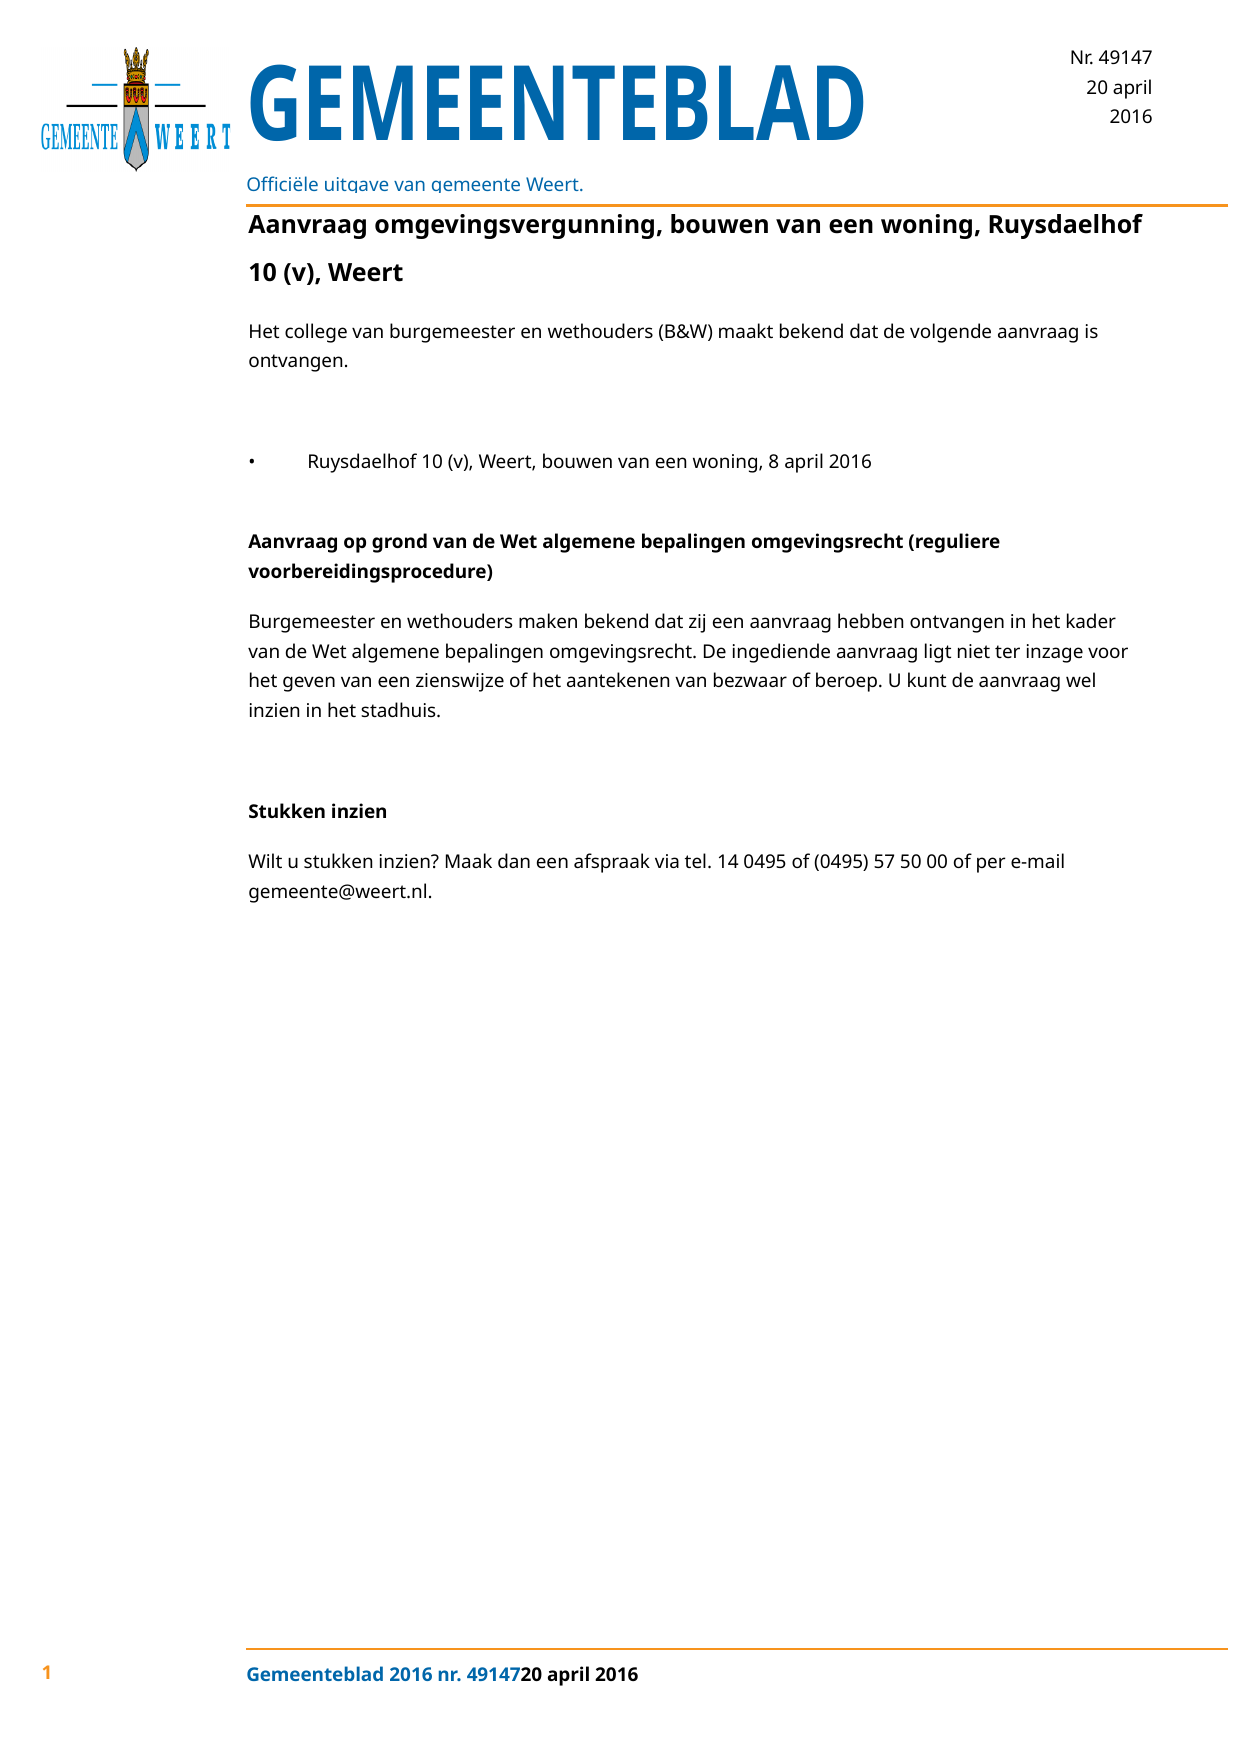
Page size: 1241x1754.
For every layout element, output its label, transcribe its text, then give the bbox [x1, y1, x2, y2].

text Aanvraag op grond van de Wet algemene bepalingen omgevingsrecht (reguliere voorbereidingsprocedure) [248, 528, 1152, 584]
text Wilt u stukken inzien? Maak dan een afspraak via tel. 14 0495 of (0495) 57 50 00 of per e-mail gemeente@weert.nl. [248, 848, 1152, 904]
text Aanvraag omgevingsvergunning, bouwen van een woning, Ruysdaelhof 10 (v), Weert [248, 207, 1152, 288]
picture [41, 47, 231, 172]
text Het college van burgemeester en wethouders (B&W) maakt bekend dat de volgende aanvraag is ontvangen. [248, 318, 1152, 373]
text Burgemeester en wethouders maken bekend dat zij een aanvraag hebben ontvangen in het kader van de Wet algemene bepalingen omgevingsrecht. De ingediende aanvraag ligt niet ter inzage voor het geven van een zienswijze of het aantekenen van bezwaar of beroep. U kunt de aanvraag wel inzien in het stadhuis. [248, 608, 1152, 723]
text Stukken inzien [248, 798, 1152, 824]
list Ruysdaelhof 10 (v), Weert, bouwen van een woning, 8 april 2016 [248, 448, 1152, 474]
